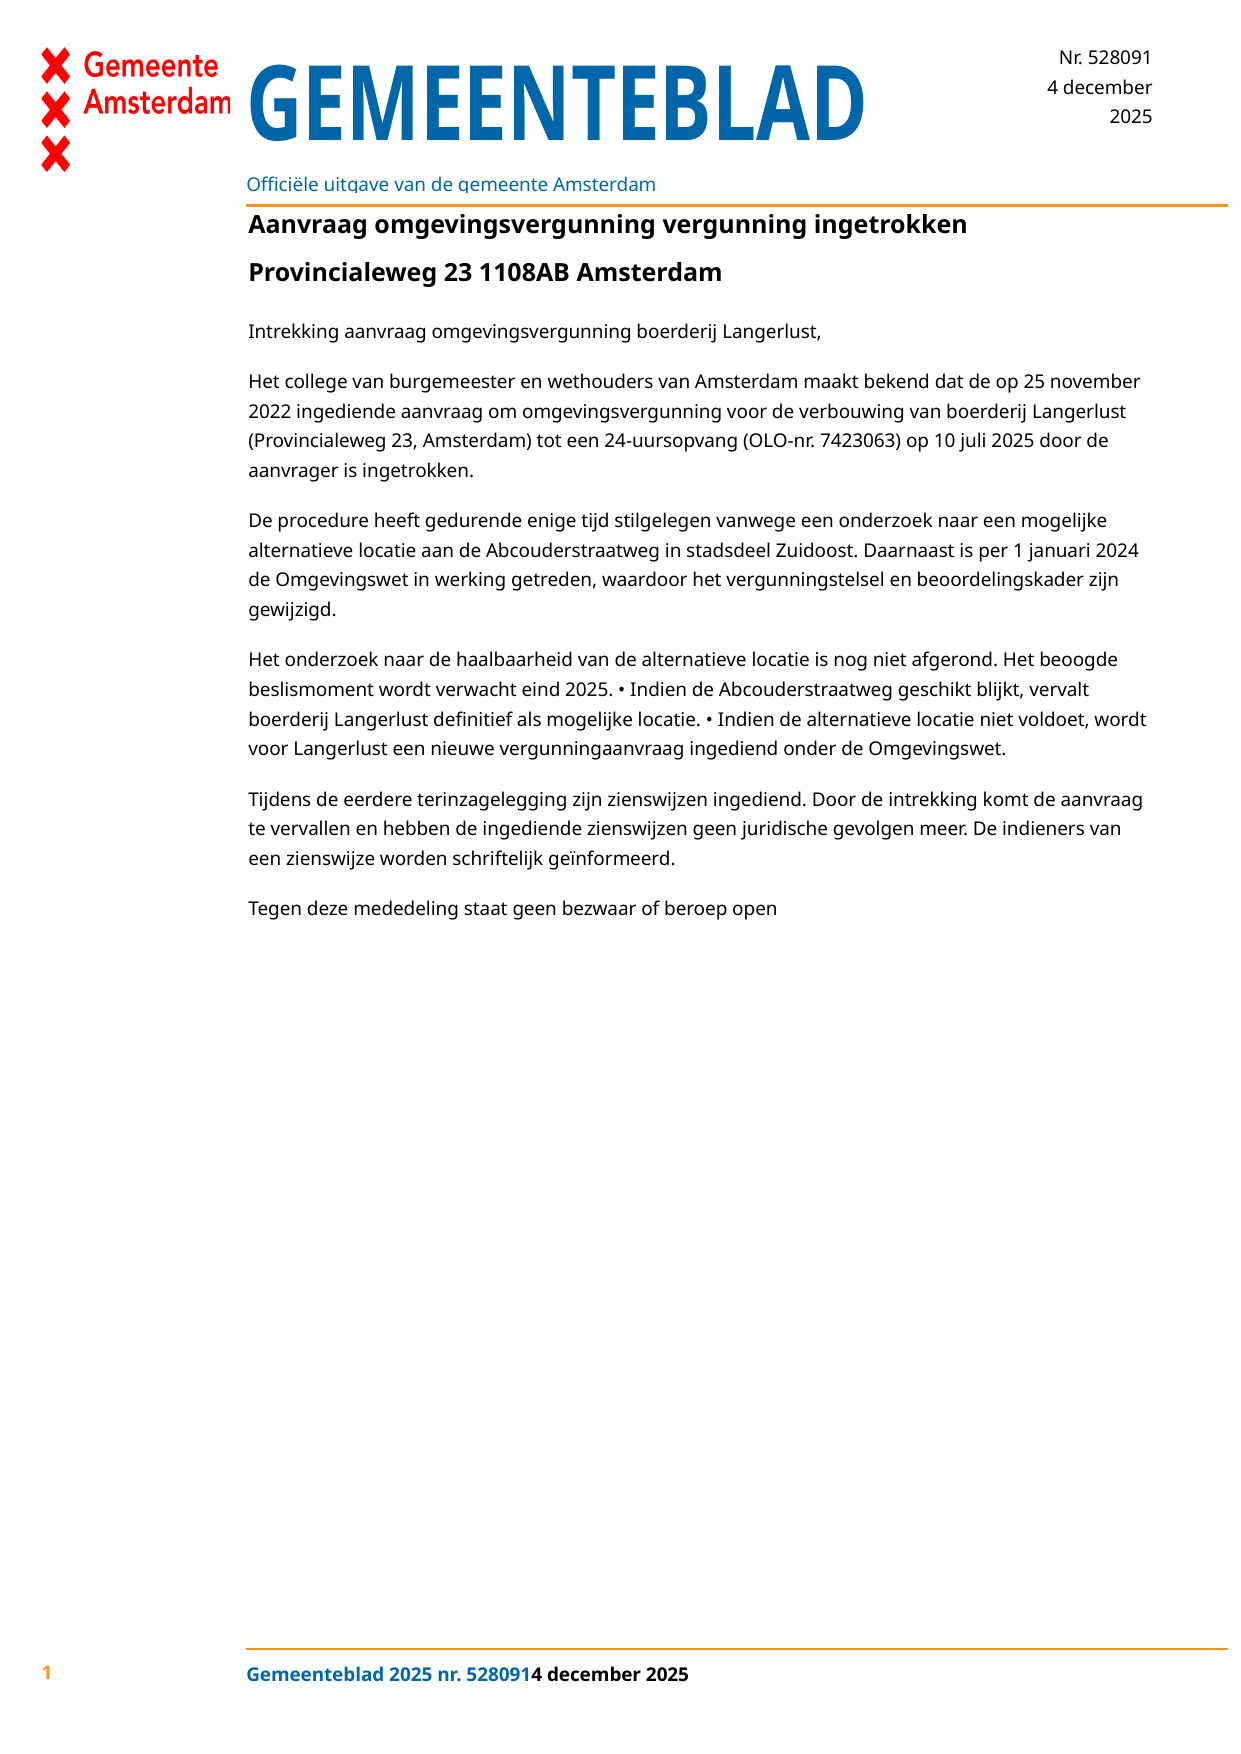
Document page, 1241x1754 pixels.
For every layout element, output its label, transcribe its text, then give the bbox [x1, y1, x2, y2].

text Tegen deze mededeling staat geen bezwaar of beroep open [248, 895, 1152, 921]
text Het onderzoek naar de haalbaarheid van de alternatieve locatie is nog niet afgerond. Het beoogde beslismoment wordt verwacht eind 2025. • Indien de Abcouderstraatweg geschikt blijkt, vervalt boerderij Langerlust definitief als mogelijke locatie. • Indien de alternatieve locatie niet voldoet, wordt voor Langerlust een nieuwe vergunningaanvraag ingediend onder de Omgevingswet. [248, 647, 1152, 761]
picture [41, 47, 231, 172]
text Intrekking aanvraag omgevingsvergunning boerderij Langerlust, [248, 318, 1152, 344]
text Het college van burgemeester en wethouders van Amsterdam maakt bekend dat de op 25 november 2022 ingediende aanvraag om omgevingsvergunning voor de verbouwing van boerderij Langerlust (Provincialeweg 23, Amsterdam) tot een 24-uursopvang (OLO-nr. 7423063) op 10 juli 2025 door de aanvrager is ingetrokken. [248, 368, 1152, 483]
text Aanvraag omgevingsvergunning vergunning ingetrokken Provincialeweg 23 1108AB Amsterdam [248, 207, 1152, 288]
text De procedure heeft gedurende enige tijd stilgelegen vanwege een onderzoek naar een mogelijke alternatieve locatie aan de Abcouderstraatweg in stadsdeel Zuidoost. Daarnaast is per 1 januari 2024 de Omgevingswet in werking getreden, waardoor het vergunningstelsel en beoordelingskader zijn gewijzigd. [248, 507, 1152, 622]
text Tijdens de eerdere terinzagelegging zijn zienswijzen ingediend. Door de intrekking komt de aanvraag te vervallen en hebben de ingediende zienswijzen geen juridische gevolgen meer. De indieners van een zienswijze worden schriftelijk geïnformeerd. [248, 786, 1152, 871]
